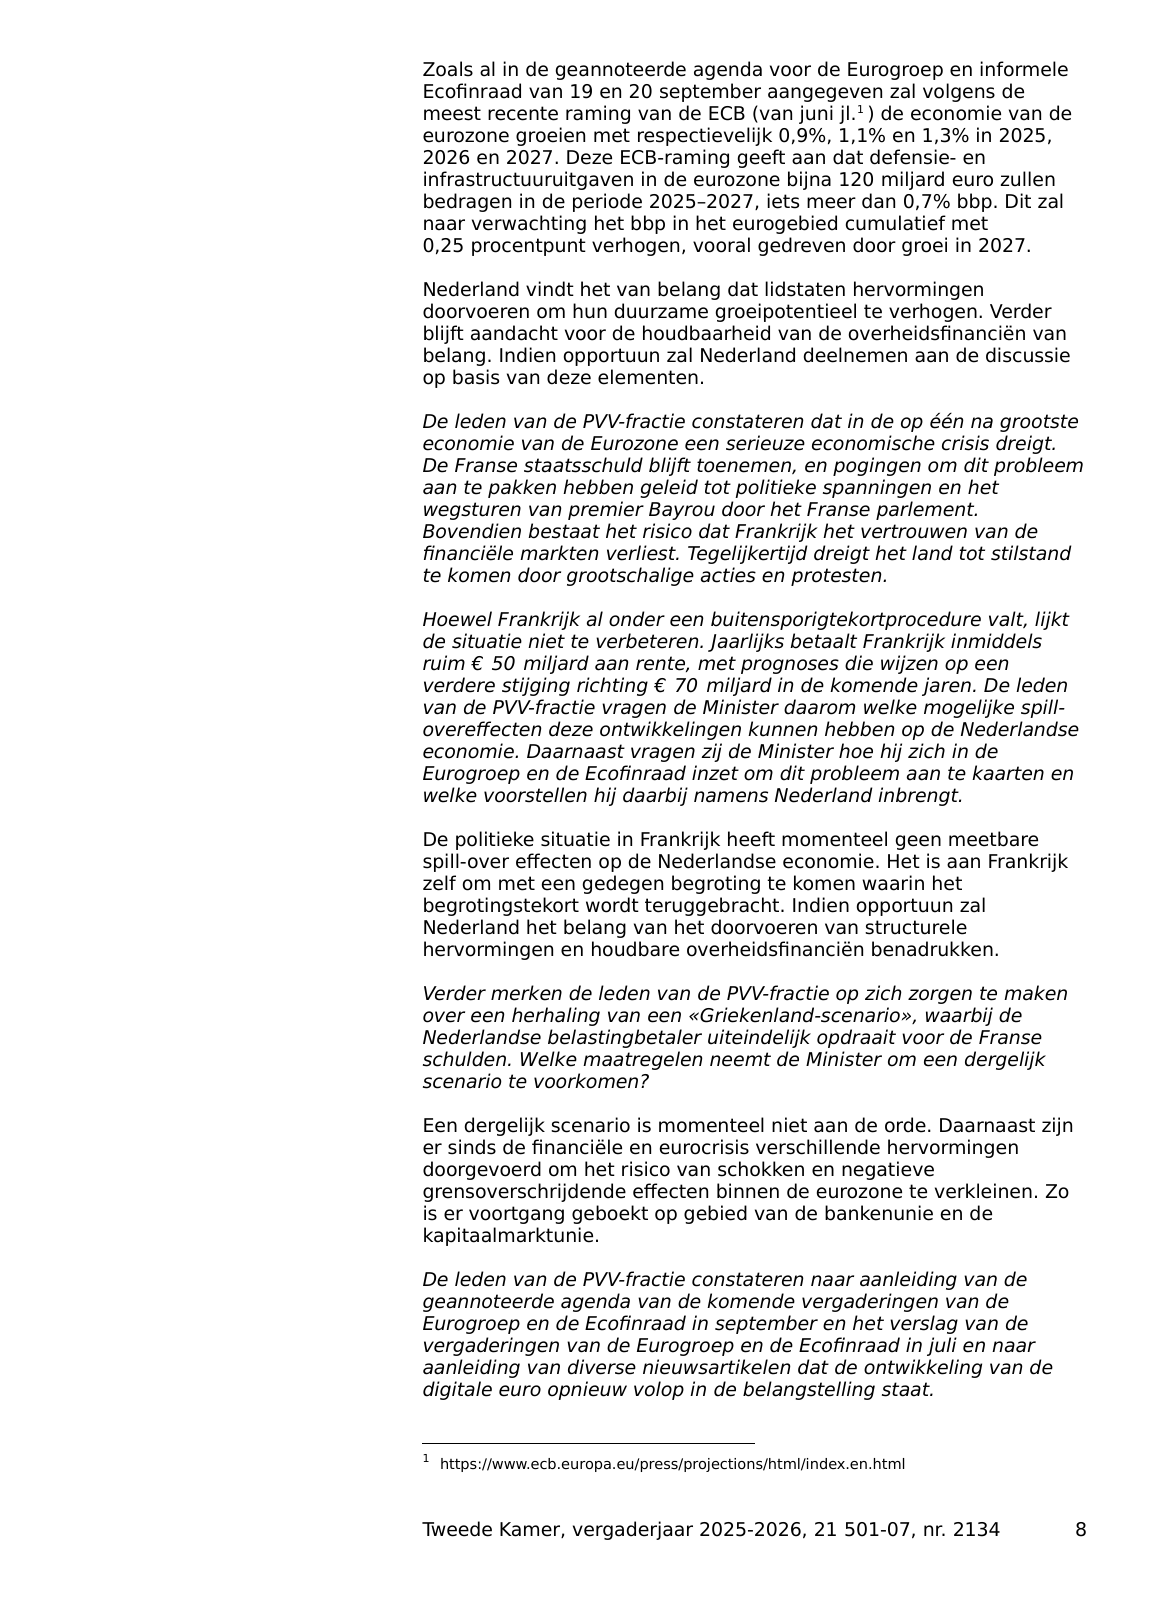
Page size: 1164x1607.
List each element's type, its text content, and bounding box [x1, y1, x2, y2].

text Een dergelijk scenario is momenteel niet aan de orde. Daarnaast zijn er sinds de financiële en eurocrisis verschillende hervormingen doorgevoerd om het risico van schokken en negatieve grensoverschrijdende effecten binnen de eurozone te verkleinen. Zo is er voortgang geboekt op gebied van de bankenunie en de kapitaalmarktunie. [422, 1115, 1087, 1247]
text Nederland vindt het van belang dat lidstaten hervormingen doorvoeren om hun duurzame groeipotentieel te verhogen. Verder blijft aandacht voor de houdbaarheid van de overheidsfinanciën van belang. Indien opportuun zal Nederland deelnemen aan de discussie op basis van deze elementen. [422, 279, 1087, 389]
text De leden van de PVV-fractie constateren naar aanleiding van de geannoteerde agenda van de komende vergaderingen van de Eurogroep en de Ecofinraad in september en het verslag van de vergaderingen van de Eurogroep en de Ecofinraad in juli en naar aanleiding van diverse nieuwsartikelen dat de ontwikkeling van de digitale euro opnieuw volop in de belangstelling staat. [422, 1269, 1087, 1401]
text De politieke situatie in Frankrijk heeft momenteel geen meetbare spill-over effecten op de Nederlandse economie. Het is aan Frankrijk zelf om met een gedegen begroting te komen waarin het begrotingstekort wordt teruggebracht. Indien opportuun zal Nederland het belang van het doorvoeren van structurele hervormingen en houdbare overheidsfinanciën benadrukken. [422, 829, 1087, 961]
text https://www.ecb.europa.eu/press/projections/html/index.en.html [422, 1452, 1087, 1474]
text Verder merken de leden van de PVV-fractie op zich zorgen te maken over een herhaling van een «Griekenland-scenario», waarbij de Nederlandse belastingbetaler uiteindelijk opdraait voor de Franse schulden. Welke maatregelen neemt de Minister om een dergelijk scenario te voorkomen? [422, 983, 1087, 1093]
text De leden van de PVV-fractie constateren dat in de op één na grootste economie van de Eurozone een serieuze economische crisis dreigt. De Franse staatsschuld blijft toenemen, en pogingen om dit probleem aan te pakken hebben geleid tot politieke spanningen en het wegsturen van premier Bayrou door het Franse parlement. Bovendien bestaat het risico dat Frankrijk het vertrouwen van de financiële markten verliest. Tegelijkertijd dreigt het land tot stilstand te komen door grootschalige acties en protesten. [422, 411, 1087, 587]
text Zoals al in de geannoteerde agenda voor de Eurogroep en informele Ecofinraad van 19 en 20 september aangegeven zal volgens de meest recente raming van de ECB (van juni jl.) de economie van de eurozone groeien met respectievelijk 0,9%, 1,1% en 1,3% in 2025, 2026 en 2027. Deze ECB-raming geeft aan dat defensie- en infrastructuuruitgaven in de eurozone bijna 120 miljard euro zullen bedragen in de periode 2025–2027, iets meer dan 0,7% bbp. Dit zal naar verwachting het bbp in het eurogebied cumulatief met 0,25 procentpunt verhogen, vooral gedreven door groei in 2027. [422, 59, 1087, 257]
text Hoewel Frankrijk al onder een buitensporigtekortprocedure valt, lijkt de situatie niet te verbeteren. Jaarlijks betaalt Frankrijk inmiddels ruim € 50 miljard aan rente, met prognoses die wijzen op een verdere stijging richting € 70 miljard in de komende jaren. De leden van de PVV-fractie vragen de Minister daarom welke mogelijke spill-overeffecten deze ontwikkelingen kunnen hebben op de Nederlandse economie. Daarnaast vragen zij de Minister hoe hij zich in de Eurogroep en de Ecofinraad inzet om dit probleem aan te kaarten en welke voorstellen hij daarbij namens Nederland inbrengt. [422, 609, 1087, 807]
